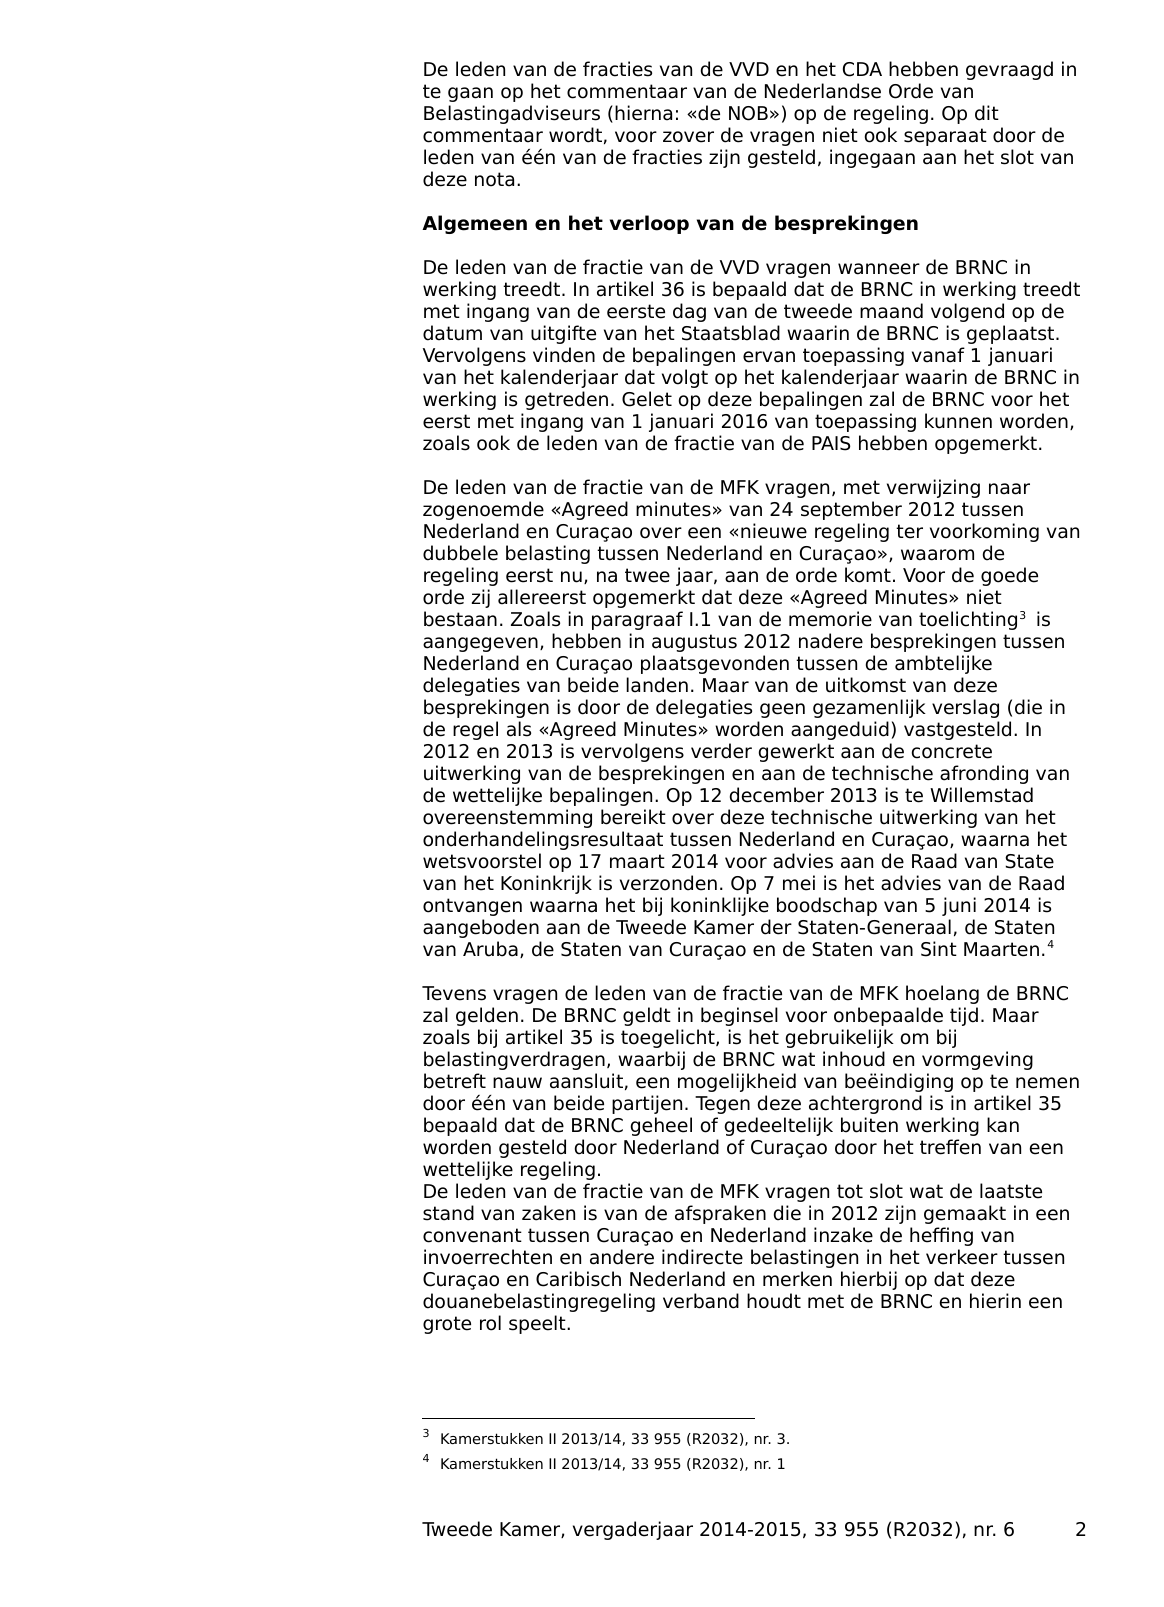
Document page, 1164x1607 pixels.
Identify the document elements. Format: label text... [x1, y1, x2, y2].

text Tevens vragen de leden van de fractie van de MFK hoelang de BRNC zal gelden. De BRNC geldt in beginsel voor onbepaalde tijd. Maar zoals bij artikel 35 is toegelicht, is het gebruikelijk om bij belastingverdragen, waarbij de BRNC wat inhoud en vormgeving betreft nauw aansluit, een mogelijkheid van beëindiging op te nemen door één van beide partijen. Tegen deze achtergrond is in artikel 35 bepaald dat de BRNC geheel of gedeeltelijk buiten werking kan worden gesteld door Nederland of Curaçao door het treffen van een wettelijke regeling. [422, 983, 1087, 1181]
text De leden van de fractie van de VVD vragen wanneer de BRNC in werking treedt. In artikel 36 is bepaald dat de BRNC in werking treedt met ingang van de eerste dag van de tweede maand volgend op de datum van uitgifte van het Staatsblad waarin de BRNC is geplaatst. Vervolgens vinden de bepalingen ervan toepassing vanaf 1 januari van het kalenderjaar dat volgt op het kalenderjaar waarin de BRNC in werking is getreden. Gelet op deze bepalingen zal de BRNC voor het eerst met ingang van 1 januari 2016 van toepassing kunnen worden, zoals ook de leden van de fractie van de PAIS hebben opgemerkt. [422, 257, 1087, 455]
text De leden van de fracties van de VVD en het CDA hebben gevraagd in te gaan op het commentaar van de Nederlandse Orde van Belastingadviseurs (hierna: «de NOB») op de regeling. Op dit commentaar wordt, voor zover de vragen niet ook separaat door de leden van één van de fracties zijn gesteld, ingegaan aan het slot van deze nota. [422, 59, 1087, 191]
text De leden van de fractie van de MFK vragen, met verwijzing naar zogenoemde «Agreed minutes» van 24 september 2012 tussen Nederland en Curaçao over een «nieuwe regeling ter voorkoming van dubbele belasting tussen Nederland en Curaçao», waarom de regeling eerst nu, na twee jaar, aan de orde komt. Voor de goede orde zij allereerst opgemerkt dat deze «Agreed Minutes» niet bestaan. Zoals in paragraaf I.1 van de memorie van toelichting is aangegeven, hebben in augustus 2012 nadere besprekingen tussen Nederland en Curaçao plaatsgevonden tussen de ambtelijke delegaties van beide landen. Maar van de uitkomst van deze besprekingen is door de delegaties geen gezamenlijk verslag (die in de regel als «Agreed Minutes» worden aangeduid) vastgesteld. In 2012 en 2013 is vervolgens verder gewerkt aan de concrete uitwerking van de besprekingen en aan de technische afronding van de wettelijke bepalingen. Op 12 december 2013 is te Willemstad overeenstemming bereikt over deze technische uitwerking van het onderhandelingsresultaat tussen Nederland en Curaçao, waarna het wetsvoorstel op 17 maart 2014 voor advies aan de Raad van State van het Koninkrijk is verzonden. Op 7 mei is het advies van de Raad ontvangen waarna het bij koninklijke boodschap van 5 juni 2014 is aangeboden aan de Tweede Kamer der Staten-Generaal, de Staten van Aruba, de Staten van Curaçao en de Staten van Sint Maarten. [422, 477, 1087, 961]
text De leden van de fractie van de MFK vragen tot slot wat de laatste stand van zaken is van de afspraken die in 2012 zijn gemaakt in een convenant tussen Curaçao en Nederland inzake de heffing van invoerrechten en andere indirecte belastingen in het verkeer tussen Curaçao en Caribisch Nederland en merken hierbij op dat deze douanebelastingregeling verband houdt met de BRNC en hierin een grote rol speelt. [422, 1181, 1087, 1335]
text Kamerstukken II 2013/14, 33 955 (R2032), nr. 3. [422, 1427, 1087, 1449]
text Kamerstukken II 2013/14, 33 955 (R2032), nr. 1 [422, 1452, 1087, 1474]
subtitle Algemeen en het verloop van de besprekingen [422, 213, 1087, 235]
